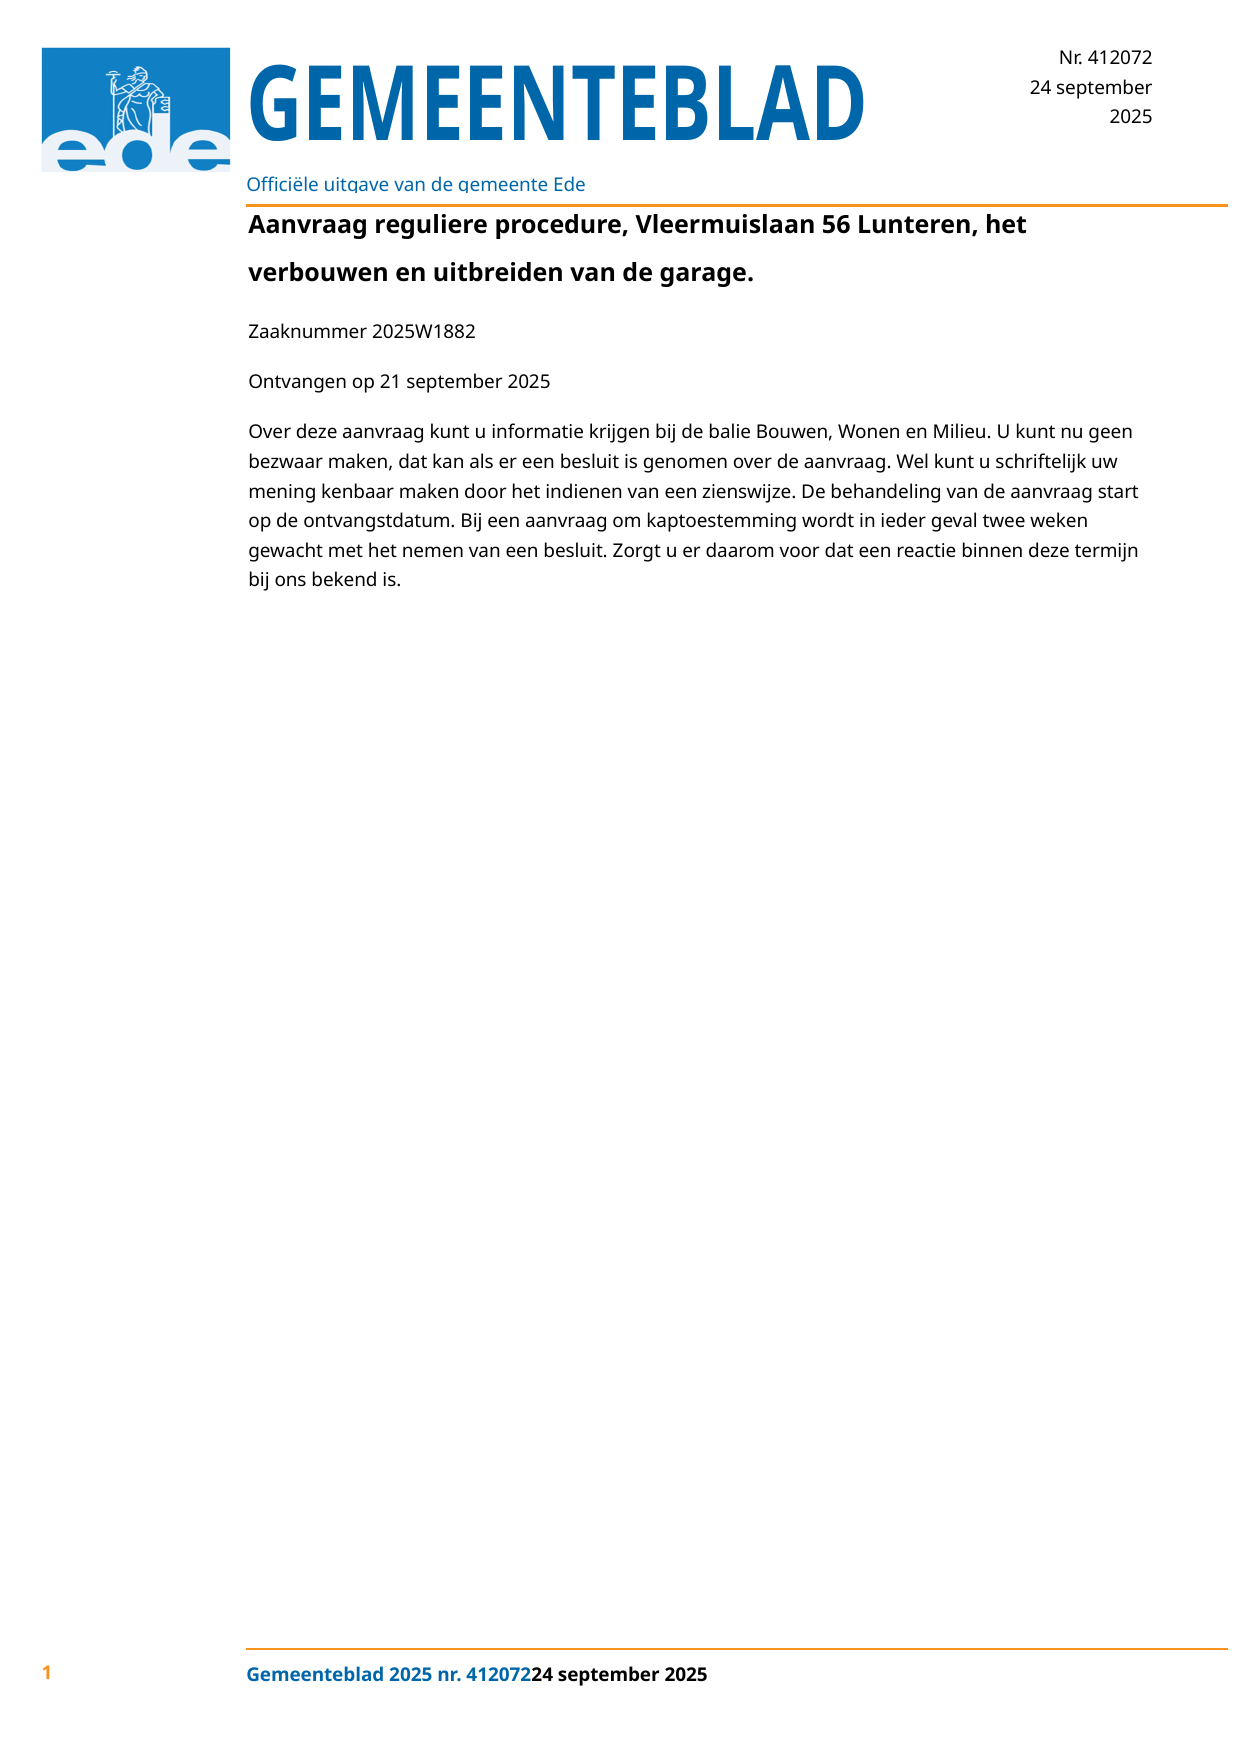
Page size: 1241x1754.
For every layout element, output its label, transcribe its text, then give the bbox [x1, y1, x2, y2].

picture [41, 47, 231, 172]
text Zaaknummer 2025W1882 [248, 318, 1152, 344]
text Aanvraag reguliere procedure, Vleermuislaan 56 Lunteren, het verbouwen en uitbreiden van de garage. [248, 207, 1152, 288]
text Ontvangen op 21 september 2025 [248, 368, 1152, 394]
text Over deze aanvraag kunt u informatie krijgen bij de balie Bouwen, Wonen en Milieu. U kunt nu geen bezwaar maken, dat kan als er een besluit is genomen over de aanvraag. Wel kunt u schriftelijk uw mening kenbaar maken door het indienen van een zienswijze. De behandeling van de aanvraag start op de ontvangstdatum. Bij een aanvraag om kaptoestemming wordt in ieder geval twee weken gewacht met het nemen van een besluit. Zorgt u er daarom voor dat een reactie binnen deze termijn bij ons bekend is. [248, 419, 1152, 592]
